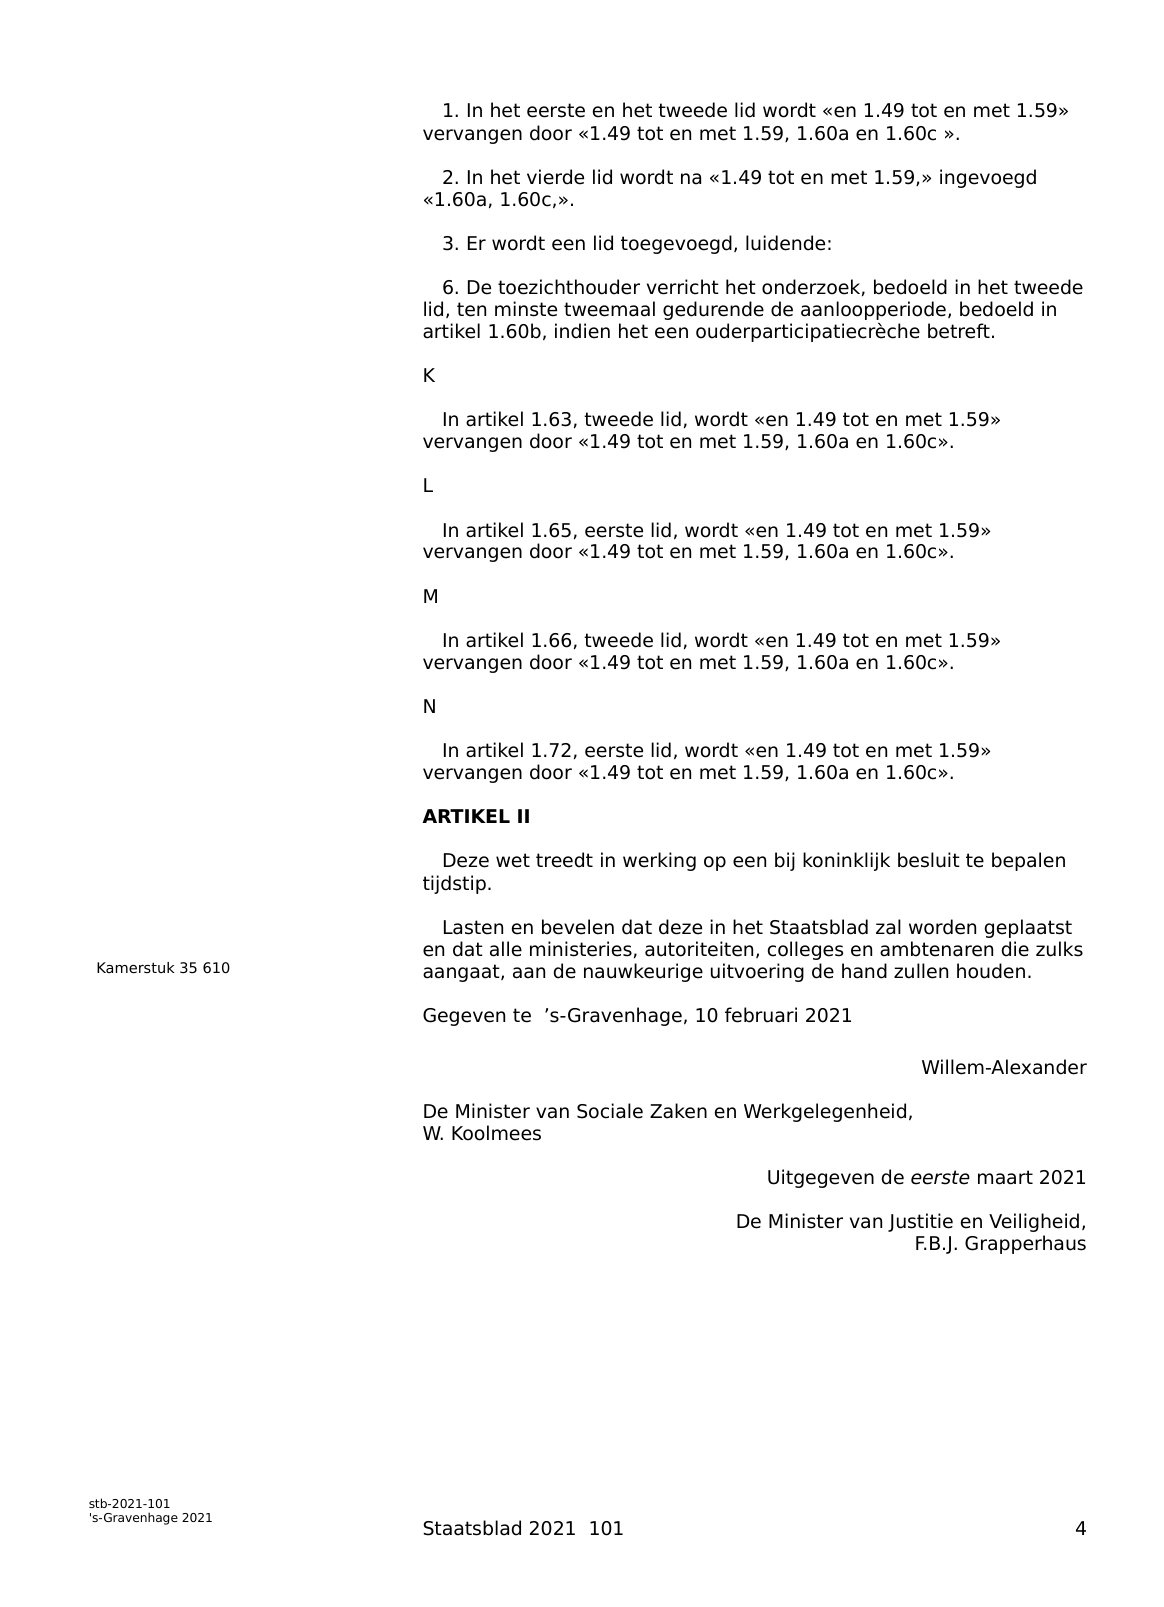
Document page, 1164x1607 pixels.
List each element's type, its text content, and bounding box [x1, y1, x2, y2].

text Gegeven te ’s-Gravenhage, 10 februari 2021 [422, 1005, 1087, 1027]
text Willem-Alexander [422, 1057, 1087, 1079]
text 's-Gravenhage 2021 [88, 1511, 323, 1525]
subtitle ARTIKEL II [422, 806, 1087, 828]
text Kamerstuk 35 610 [77, 959, 396, 976]
text In artikel 1.63, tweede lid, wordt «en 1.49 tot en met 1.59» vervangen door «1.49 tot en met 1.59, 1.60a en 1.60c». [422, 409, 1087, 453]
text Uitgegeven de eerste maart 2021 [422, 1167, 1087, 1189]
text De Minister van Sociale Zaken en Werkgelegenheid, W. Koolmees [422, 1101, 1087, 1145]
text In artikel 1.66, tweede lid, wordt «en 1.49 tot en met 1.59» vervangen door «1.49 tot en met 1.59, 1.60a en 1.60c». [422, 630, 1087, 674]
text In artikel 1.65, eerste lid, wordt «en 1.49 tot en met 1.59» vervangen door «1.49 tot en met 1.59, 1.60a en 1.60c». [422, 519, 1087, 563]
text N [422, 696, 1087, 718]
text K [422, 365, 1087, 387]
text 1. In het eerste en het tweede lid wordt «en 1.49 tot en met 1.59» vervangen door «1.49 tot en met 1.59, 1.60a en 1.60c ». [422, 100, 1087, 144]
text In artikel 1.72, eerste lid, wordt «en 1.49 tot en met 1.59» vervangen door «1.49 tot en met 1.59, 1.60a en 1.60c». [422, 740, 1087, 784]
text 6. De toezichthouder verricht het onderzoek, bedoeld in het tweede lid, ten minste tweemaal gedurende de aanloopperiode, bedoeld in artikel 1.60b, indien het een ouderparticipatiecrèche betreft. [422, 277, 1087, 343]
text De Minister van Justitie en Veiligheid, F.B.J. Grapperhaus [422, 1211, 1087, 1255]
text 3. Er wordt een lid toegevoegd, luidende: [422, 233, 1087, 255]
text stb-2021-101 [88, 1497, 323, 1511]
text M [422, 586, 1087, 608]
text Deze wet treedt in werking op een bij koninklijk besluit te bepalen tijdstip. [422, 850, 1087, 894]
text L [422, 475, 1087, 497]
text Lasten en bevelen dat deze in het Staatsblad zal worden geplaatst en dat alle ministeries, autoriteiten, colleges en ambtenaren die zulks aangaat, aan de nauwkeurige uitvoering de hand zullen houden. [422, 917, 1087, 982]
text 2. In het vierde lid wordt na «1.49 tot en met 1.59,» ingevoegd «1.60a, 1.60c,». [422, 167, 1087, 211]
